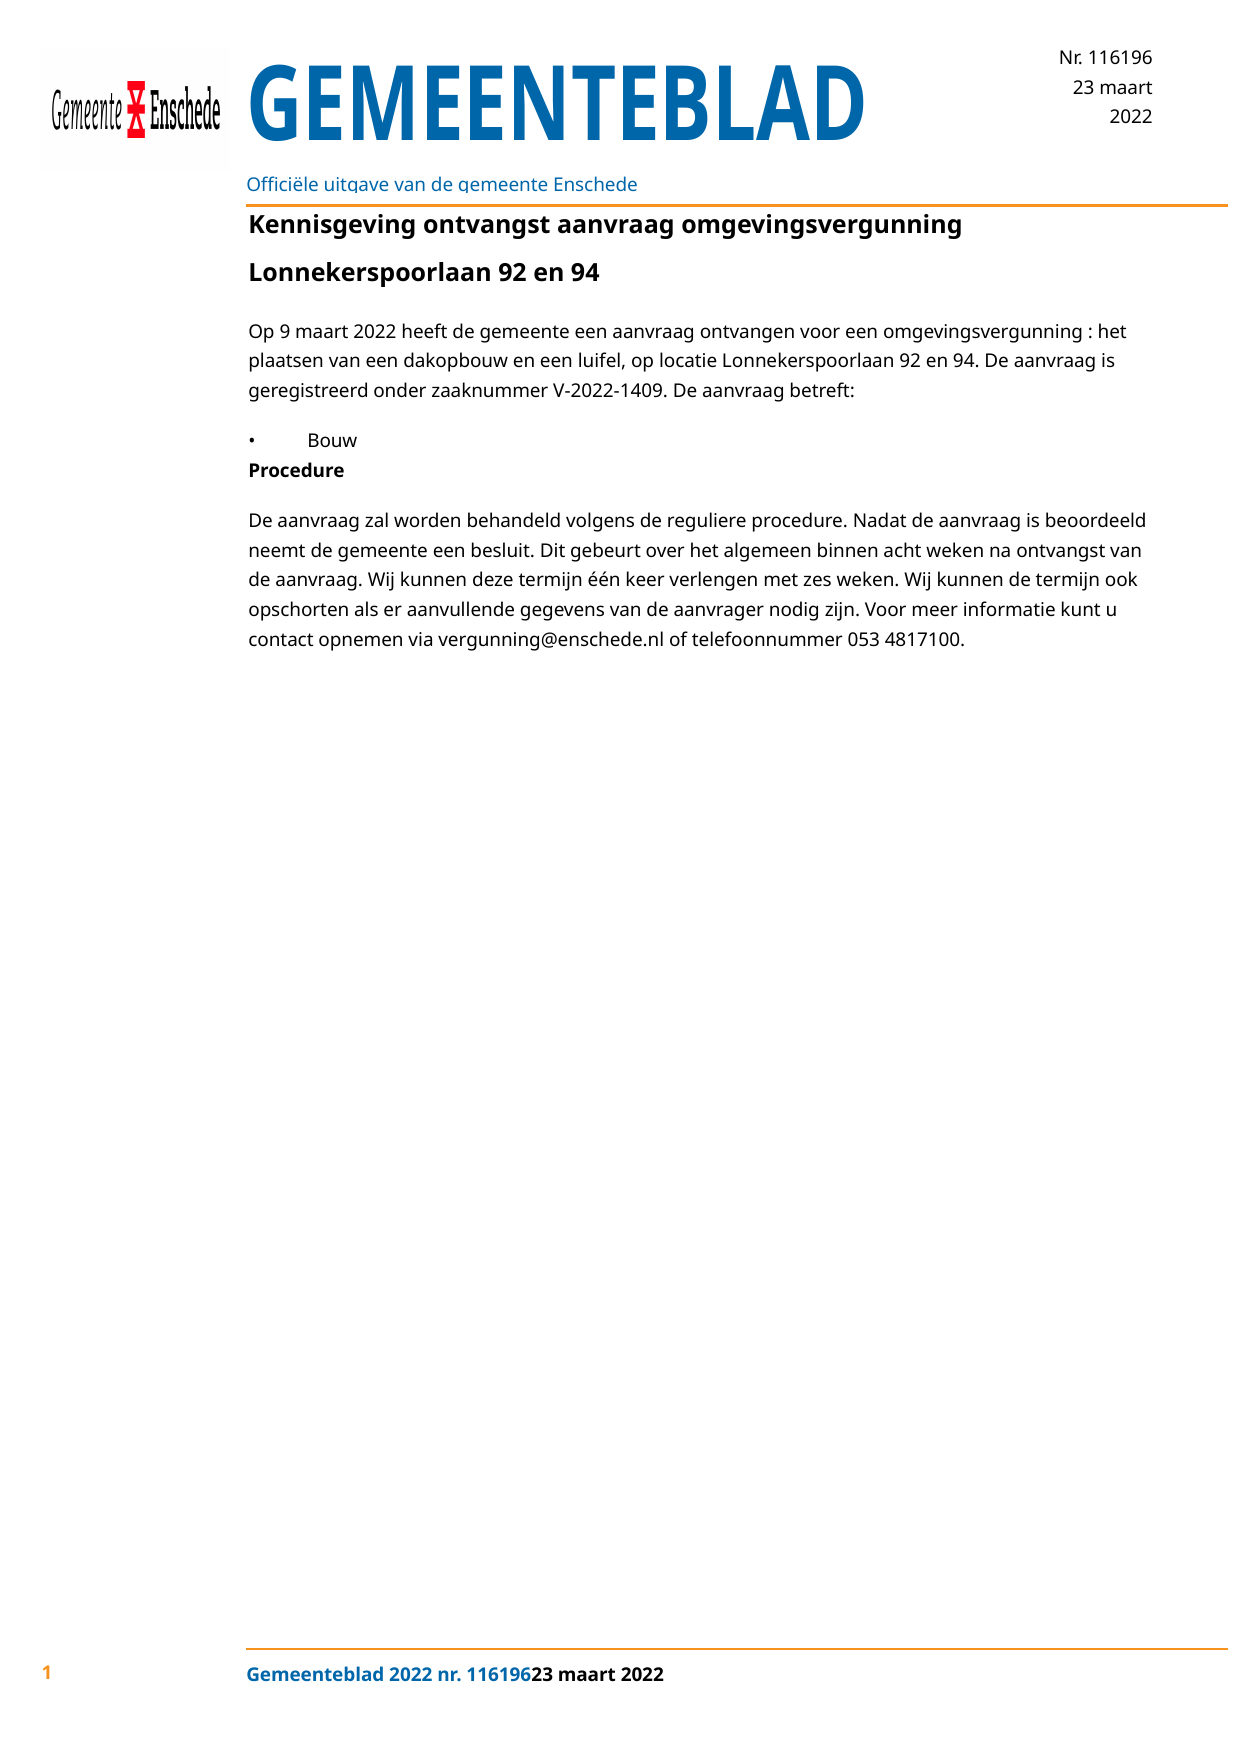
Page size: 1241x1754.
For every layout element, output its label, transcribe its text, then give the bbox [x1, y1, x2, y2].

text Procedure [248, 457, 1152, 483]
list Bouw [248, 427, 1152, 453]
text De aanvraag zal worden behandeld volgens de reguliere procedure. Nadat de aanvraag is beoordeeld neemt de gemeente een besluit. Dit gebeurt over het algemeen binnen acht weken na ontvangst van de aanvraag. Wij kunnen deze termijn één keer verlengen met zes weken. Wij kunnen de termijn ook opschorten als er aanvullende gegevens van de aanvrager nodig zijn. Voor meer informatie kunt u contact opnemen via vergunning@enschede.nl of telefoonnummer 053 4817100. [248, 507, 1152, 652]
picture [41, 47, 231, 172]
text Op 9 maart 2022 heeft de gemeente een aanvraag ontvangen voor een omgevingsvergunning : het plaatsen van een dakopbouw en een luifel, op locatie Lonnekerspoorlaan 92 en 94. De aanvraag is geregistreerd onder zaaknummer V-2022-1409. De aanvraag betreft: [248, 318, 1152, 403]
text Kennisgeving ontvangst aanvraag omgevingsvergunning Lonnekerspoorlaan 92 en 94 [248, 207, 1152, 288]
